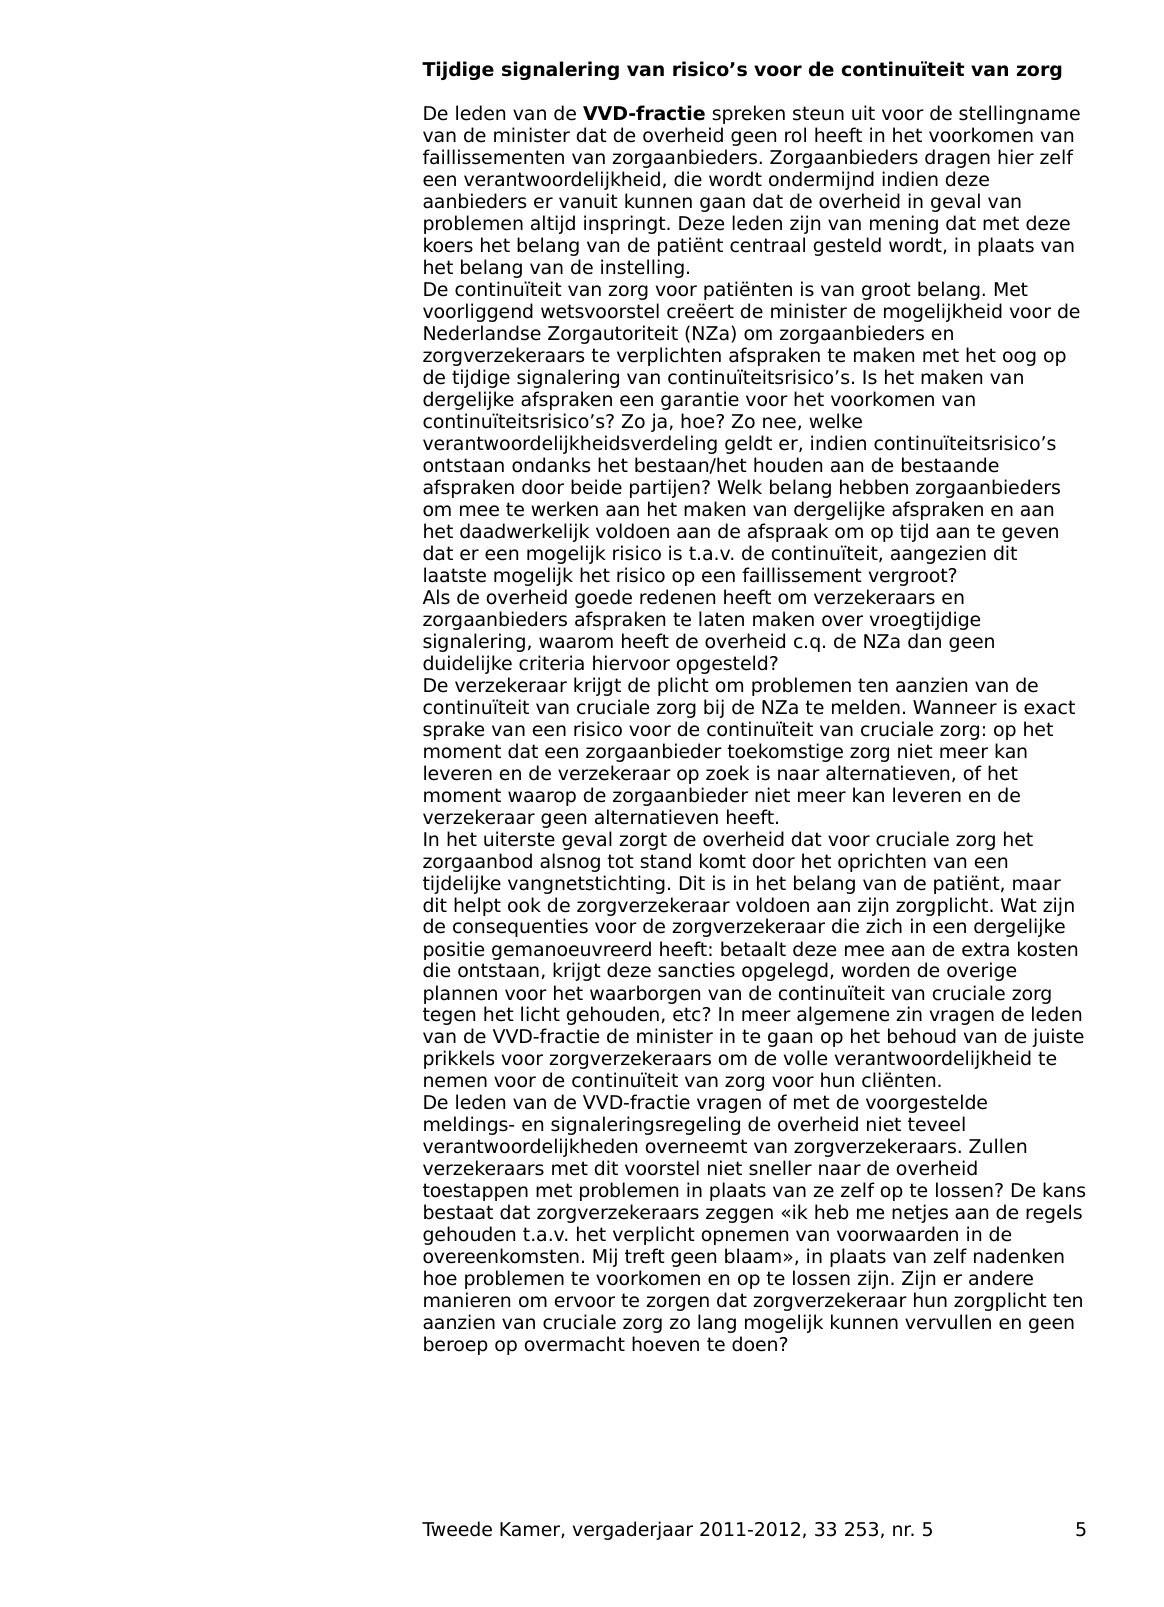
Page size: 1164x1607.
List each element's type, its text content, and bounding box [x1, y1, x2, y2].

text De verzekeraar krijgt de plicht om problemen ten aanzien van de continuïteit van cruciale zorg bij de NZa te melden. Wanneer is exact sprake van een risico voor de continuïteit van cruciale zorg: op het moment dat een zorgaanbieder toekomstige zorg niet meer kan leveren en de verzekeraar op zoek is naar alternatieven, of het moment waarop de zorgaanbieder niet meer kan leveren en de verzekeraar geen alternatieven heeft. [422, 675, 1087, 828]
text De leden van de VVD-fractie vragen of met de voorgestelde meldings- en signaleringsregeling de overheid niet teveel verantwoordelijkheden overneemt van zorgverzekeraars. Zullen verzekeraars met dit voorstel niet sneller naar de overheid toestappen met problemen in plaats van ze zelf op te lossen? De kans bestaat dat zorgverzekeraars zeggen «ik heb me netjes aan de regels gehouden t.a.v. het verplicht opnemen van voorwaarden in de overeenkomsten. Mij treft geen blaam», in plaats van zelf nadenken hoe problemen te voorkomen en op te lossen zijn. Zijn er andere manieren om ervoor te zorgen dat zorgverzekeraar hun zorgplicht ten aanzien van cruciale zorg zo lang mogelijk kunnen vervullen en geen beroep op overmacht hoeven te doen? [422, 1092, 1087, 1356]
text De leden van de VVD-fractie spreken steun uit voor de stellingname van de minister dat de overheid geen rol heeft in het voorkomen van faillissementen van zorgaanbieders. Zorgaanbieders dragen hier zelf een verantwoordelijkheid, die wordt ondermijnd indien deze aanbieders er vanuit kunnen gaan dat de overheid in geval van problemen altijd inspringt. Deze leden zijn van mening dat met deze koers het belang van de patiënt centraal gesteld wordt, in plaats van het belang van de instelling. [422, 103, 1087, 279]
subtitle Tijdige signalering van risico’s voor de continuïteit van zorg [422, 59, 1087, 81]
text De continuïteit van zorg voor patiënten is van groot belang. Met voorliggend wetsvoorstel creëert de minister de mogelijkheid voor de Nederlandse Zorgautoriteit (NZa) om zorgaanbieders en zorgverzekeraars te verplichten afspraken te maken met het oog op de tijdige signalering van continuïteitsrisico’s. Is het maken van dergelijke afspraken een garantie voor het voorkomen van continuïteitsrisico’s? Zo ja, hoe? Zo nee, welke verantwoordelijkheidsverdeling geldt er, indien continuïteitsrisico’s ontstaan ondanks het bestaan/het houden aan de bestaande afspraken door beide partijen? Welk belang hebben zorgaanbieders om mee te werken aan het maken van dergelijke afspraken en aan het daadwerkelijk voldoen aan de afspraak om op tijd aan te geven dat er een mogelijk risico is t.a.v. de continuïteit, aangezien dit laatste mogelijk het risico op een faillissement vergroot? [422, 279, 1087, 587]
text In het uiterste geval zorgt de overheid dat voor cruciale zorg het zorgaanbod alsnog tot stand komt door het oprichten van een tijdelijke vangnetstichting. Dit is in het belang van de patiënt, maar dit helpt ook de zorgverzekeraar voldoen aan zijn zorgplicht. Wat zijn de consequenties voor de zorgverzekeraar die zich in een dergelijke positie gemanoeuvreerd heeft: betaalt deze mee aan de extra kosten die ontstaan, krijgt deze sancties opgelegd, worden de overige plannen voor het waarborgen van de continuïteit van cruciale zorg tegen het licht gehouden, etc? In meer algemene zin vragen de leden van de VVD-fractie de minister in te gaan op het behoud van de juiste prikkels voor zorgverzekeraars om de volle verantwoordelijkheid te nemen voor de continuïteit van zorg voor hun cliënten. [422, 828, 1087, 1092]
text Als de overheid goede redenen heeft om verzekeraars en zorgaanbieders afspraken te laten maken over vroegtijdige signalering, waarom heeft de overheid c.q. de NZa dan geen duidelijke criteria hiervoor opgesteld? [422, 587, 1087, 675]
